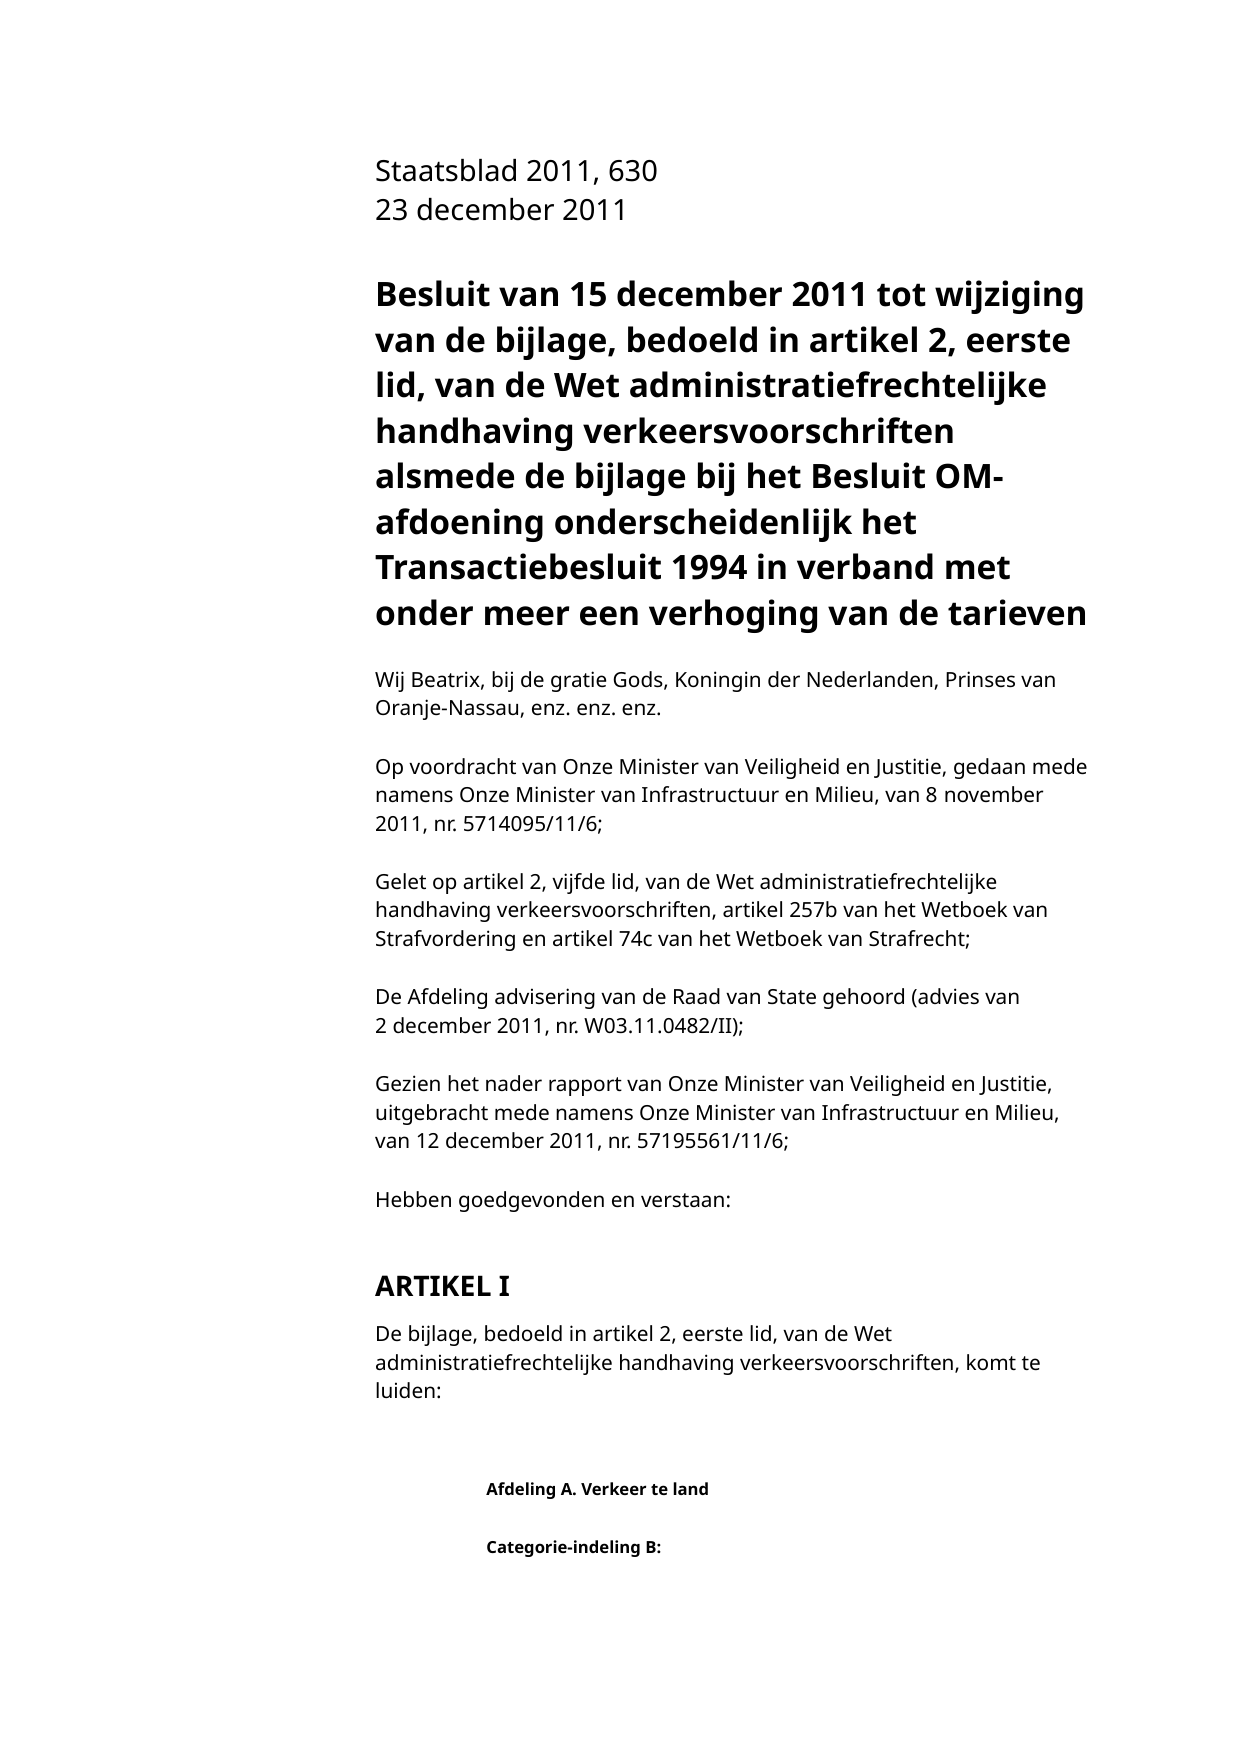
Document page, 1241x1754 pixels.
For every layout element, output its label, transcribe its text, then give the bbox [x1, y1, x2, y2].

table_header [460, 1478, 486, 1536]
text Gelet op artikel 2, vijfde lid, van de Wet administratiefrechtelijke handhaving verkeersvoorschriften, artikel 257b van het Wetboek van Strafvordering en artikel 74c van het Wetboek van Strafrecht; [375, 867, 1090, 952]
text Hebben goedgevonden en verstaan: [375, 1185, 1090, 1213]
text De bijlage, bedoeld in artikel 2, eerste lid, van de Wet administratiefrechtelijke handhaving verkeersvoorschriften, komt te luiden: [375, 1319, 1090, 1404]
table_cell Categorie-indeling B: [486, 1536, 1090, 1594]
table_cell [433, 1536, 460, 1594]
table_header Afdeling A. Verkeer te land [486, 1478, 1090, 1536]
text Wij Beatrix, bij de gratie Gods, Koningin der Nederlanden, Prinses van Oranje-Nassau, enz. enz. enz. [375, 665, 1090, 722]
table_header [420, 1478, 433, 1536]
text Op voordracht van Onze Minister van Veiligheid en Justitie, gedaan mede namens Onze Minister van Infrastructuur en Milieu, van 8 november 2011, nr. 5714095/11/6; [375, 752, 1090, 837]
text De Afdeling advisering van de Raad van State gehoord (advies van 2 december 2011, nr. W03.11.0482/II); [375, 982, 1090, 1039]
text Gezien het nader rapport van Onze Minister van Veiligheid en Justitie, uitgebracht mede namens Onze Minister van Infrastructuur en Milieu, van 12 december 2011, nr. 57195561/11/6; [375, 1069, 1090, 1155]
table_cell [460, 1536, 486, 1594]
table_header [433, 1478, 460, 1536]
text Staatsblad 2011, 630 [375, 150, 1090, 190]
table_cell [420, 1536, 433, 1594]
subtitle Besluit van 15 december 2011 tot wijziging van de bijlage, bedoeld in artikel 2, eerste lid, van de Wet administratiefrechtelijke handhaving verkeersvoorschriften alsmede de bijlage bij het Besluit OM-afdoening onderscheidenlijk het Transactiebesluit 1994 in verband met onder meer een verhoging van de tarieven [375, 271, 1090, 635]
text 23 december 2011 [375, 190, 1090, 229]
subtitle ARTIKEL I [375, 1266, 1090, 1304]
